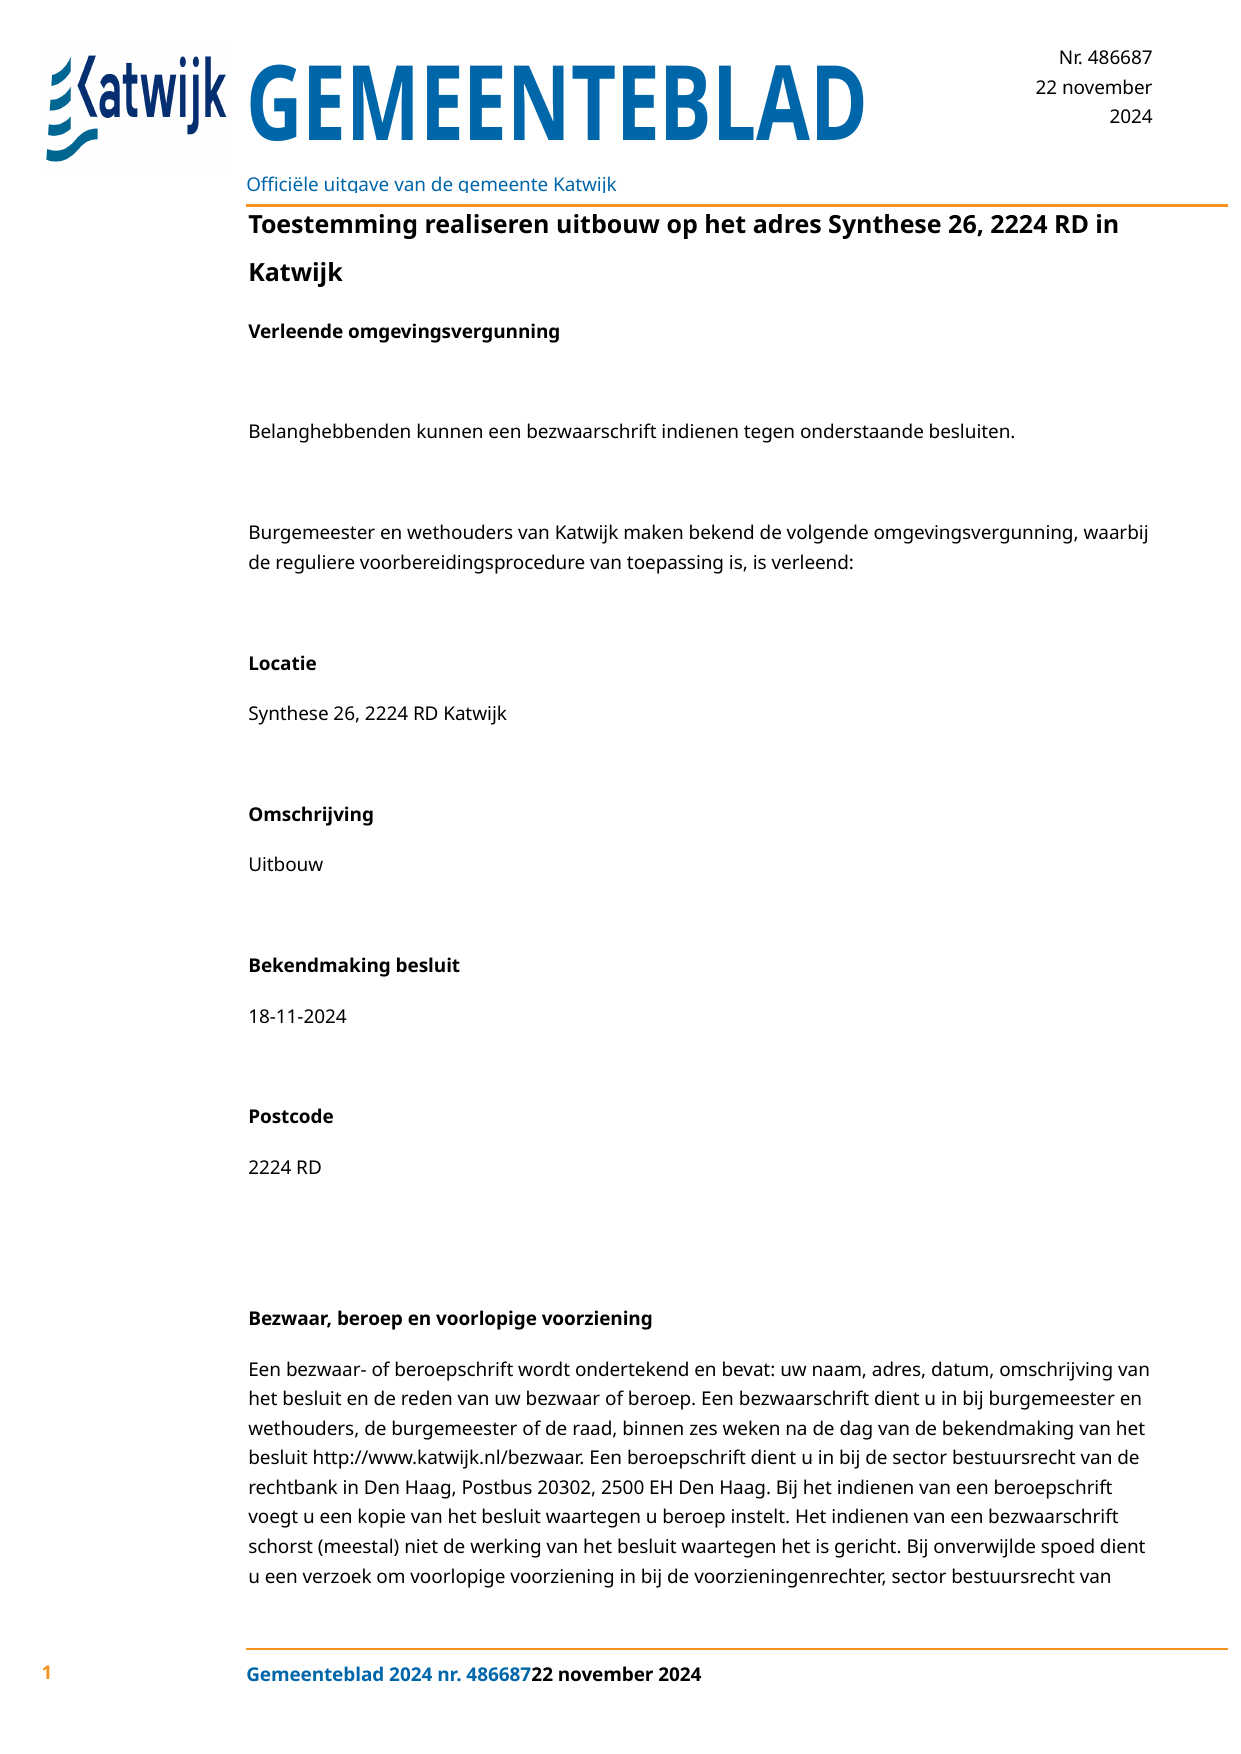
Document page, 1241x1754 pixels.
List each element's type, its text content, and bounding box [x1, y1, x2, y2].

text Synthese 26, 2224 RD Katwijk [248, 700, 1152, 726]
text Postcode [248, 1104, 1152, 1129]
text Burgemeester en wethouders van Katwijk maken bekend de volgende omgevingsvergunning, waarbij de reguliere voorbereidingsprocedure van toepassing is, is verleend: [248, 519, 1152, 575]
text Bezwaar, beroep en voorlopige voorziening [248, 1305, 1152, 1331]
text Uitbouw [248, 852, 1152, 877]
text Een bezwaar- of beroepschrift wordt ondertekend en bevat: uw naam, adres, datum, omschrijving van het besluit en de reden van uw bezwaar of beroep. Een bezwaarschrift dient u in bij burgemeester en wethouders, de burgemeester of de raad, binnen zes weken na de dag van de bekendmaking van het besluit http://www.katwijk.nl/bezwaar. Een beroepschrift dient u in bij de sector bestuursrecht van de rechtbank in Den Haag, Postbus 20302, 2500 EH Den Haag. Bij het indienen van een beroepschrift voegt u een kopie van het besluit waartegen u beroep instelt. Het indienen van een bezwaarschrift schorst (meestal) niet de werking van het besluit waartegen het is gericht. Bij onverwijlde spoed dient u een verzoek om voorlopige voorziening in bij de voorzieningenrechter, sector bestuursrecht van [248, 1356, 1152, 1589]
text Verleende omgevingsvergunning [248, 318, 1152, 344]
text 18-11-2024 [248, 1003, 1152, 1029]
text Toestemming realiseren uitbouw op het adres Synthese 26, 2224 RD in Katwijk [248, 207, 1152, 288]
text 2224 RD [248, 1154, 1152, 1180]
picture [41, 47, 231, 172]
text Omschrijving [248, 801, 1152, 827]
text Locatie [248, 650, 1152, 676]
text Bekendmaking besluit [248, 952, 1152, 978]
text Belanghebbenden kunnen een bezwaarschrift indienen tegen onderstaande besluiten. [248, 419, 1152, 444]
